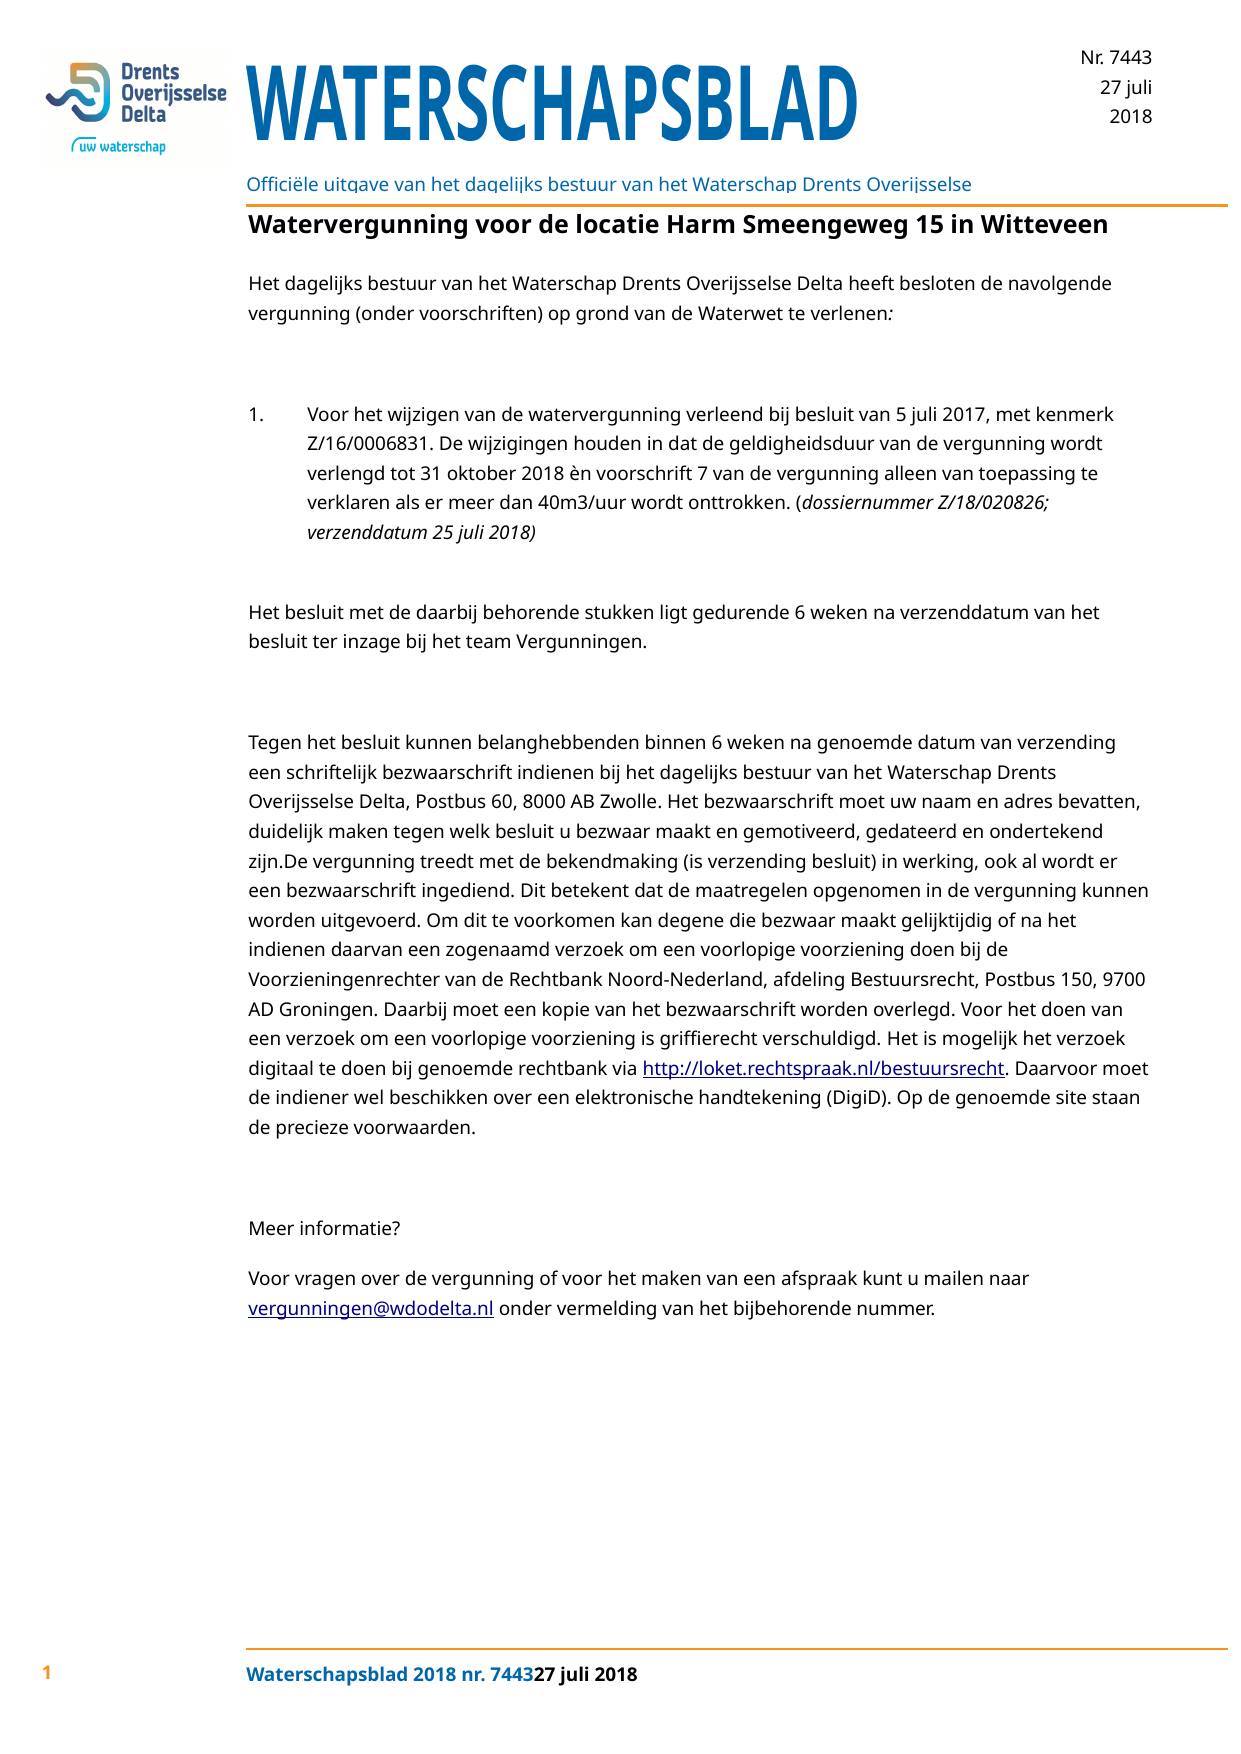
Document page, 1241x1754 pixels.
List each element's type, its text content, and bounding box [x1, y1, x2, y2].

text Tegen het besluit kunnen belanghebbenden binnen 6 weken na genoemde datum van verzending een schriftelijk bezwaarschrift indienen bij het dagelijks bestuur van het Waterschap Drents Overijsselse Delta, Postbus 60, 8000 AB Zwolle. Het bezwaarschrift moet uw naam en adres bevatten, duidelijk maken tegen welk besluit u bezwaar maakt en gemotiveerd, gedateerd en ondertekend zijn.De vergunning treedt met de bekendmaking (is verzending besluit) in werking, ook al wordt er een bezwaarschrift ingediend. Dit betekent dat de maatregelen opgenomen in de vergunning kunnen worden uitgevoerd. Om dit te voorkomen kan degene die bezwaar maakt gelijktijdig of na het indienen daarvan een zogenaamd verzoek om een voorlopige voorziening doen bij de Voorzieningenrechter van de Rechtbank Noord-Nederland, afdeling Bestuursrecht, Postbus 150, 9700 AD Groningen. Daarbij moet een kopie van het bezwaarschrift worden overlegd. Voor het doen van een verzoek om een voorlopige voorziening is griffierecht verschuldigd. Het is mogelijk het verzoek digitaal te doen bij genoemde rechtbank via http://loket.rechtspraak.nl/bestuursrecht. Daarvoor moet de indiener wel beschikken over een elektronische handtekening (DigiD). Op de genoemde site staan de precieze voorwaarden. [248, 729, 1152, 1140]
text Voor vragen over de vergunning of voor het maken van een afspraak kunt u mailen naar vergunningen@wdodelta.nl onder vermelding van het bijbehorende nummer. [248, 1265, 1152, 1321]
text Meer informatie? [248, 1215, 1152, 1241]
text Het besluit met de daarbij behorende stukken ligt gedurende 6 weken na verzenddatum van het besluit ter inzage bij het team Vergunningen. [248, 599, 1152, 654]
picture [41, 47, 231, 172]
text Het dagelijks bestuur van het Waterschap Drents Overijsselse Delta heeft besloten de navolgende vergunning (onder voorschriften) op grond van de Waterwet te verlenen: [248, 270, 1152, 326]
text Watervergunning voor de locatie Harm Smeengeweg 15 in Witteveen [248, 207, 1152, 241]
list Voor het wijzigen van de watervergunning verleend bij besluit van 5 juli 2017, met kenmerk Z/16/0006831. De wijzigingen houden in dat de geldigheidsduur van de vergunning wordt verlengd tot 31 oktober 2018 èn voorschrift 7 van de vergunning alleen van toepassing te verklaren als er meer dan 40m3/uur wordt onttrokken. (dossiernummer Z/18/020826; verzenddatum 25 juli 2018) [248, 401, 1152, 545]
